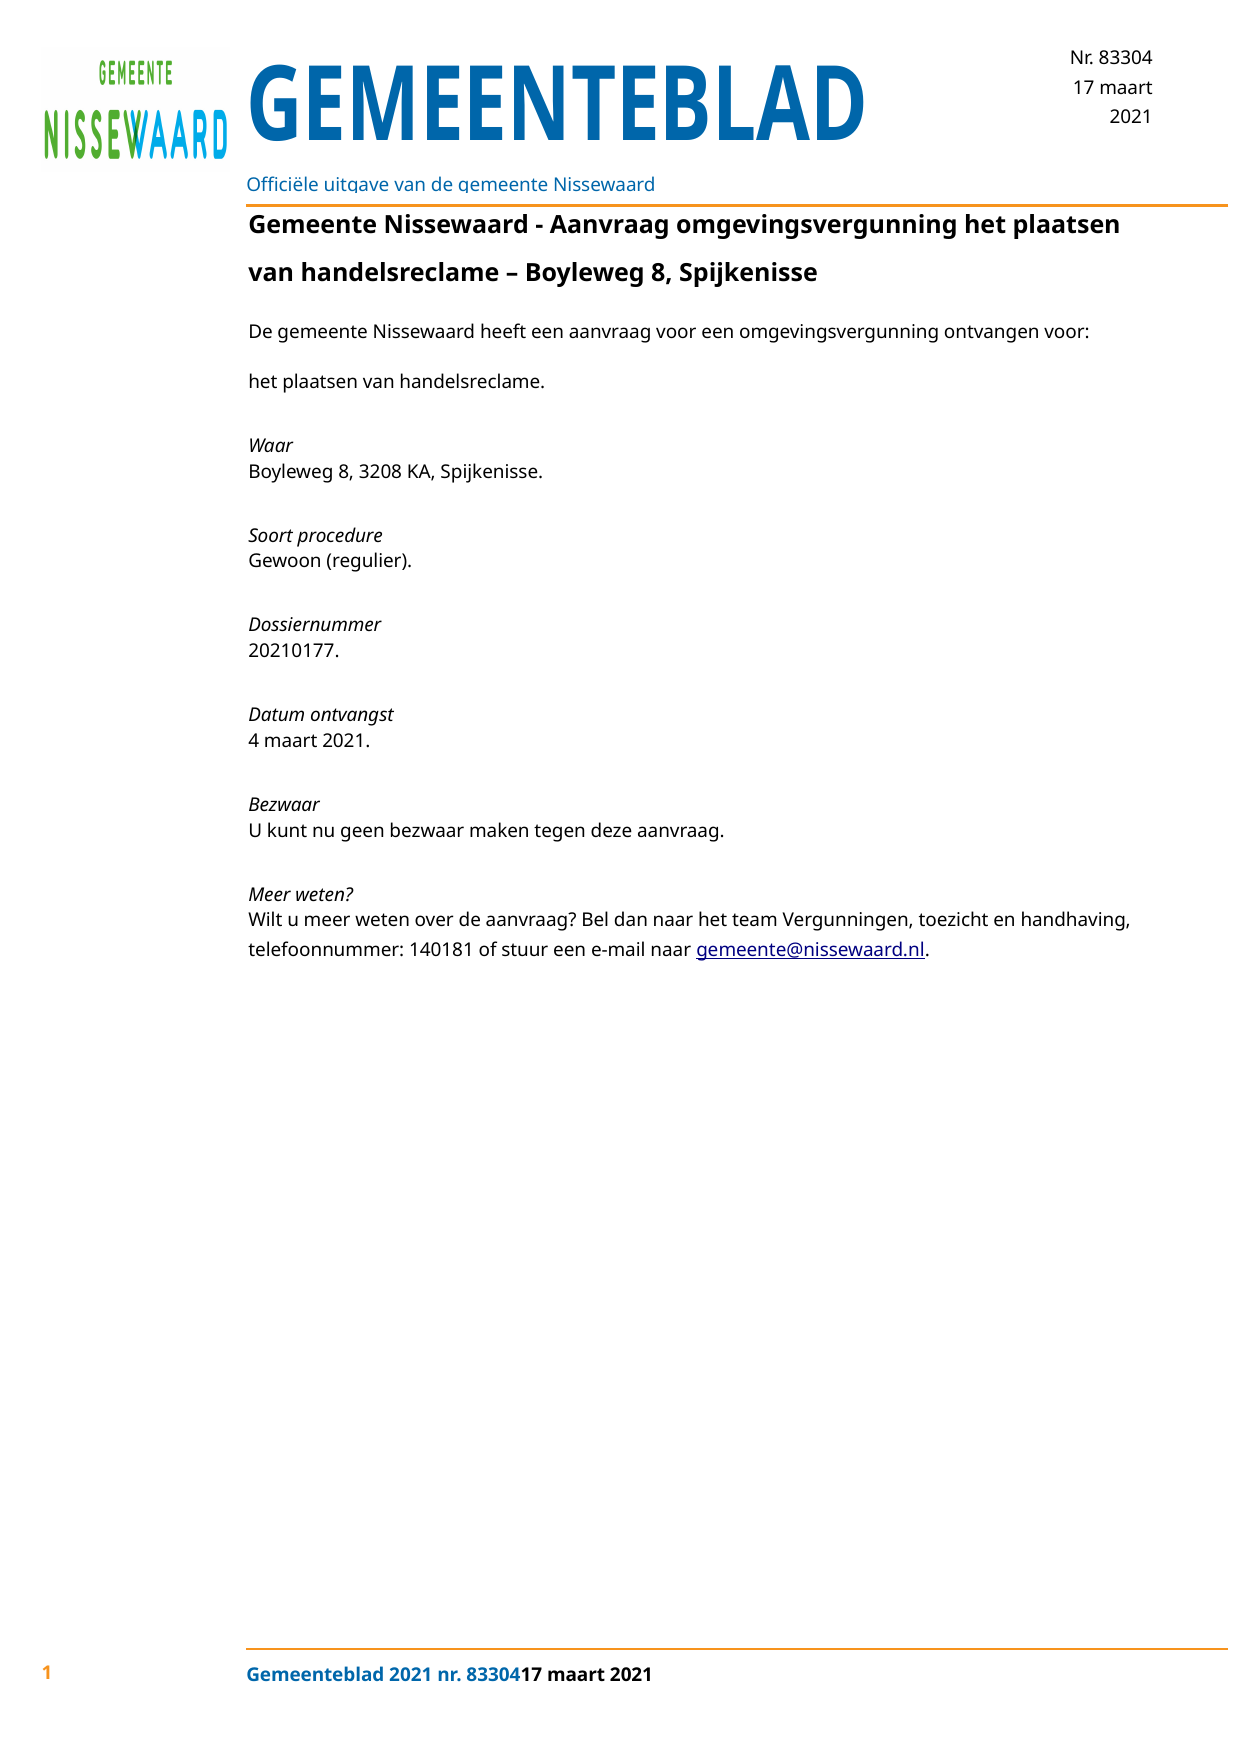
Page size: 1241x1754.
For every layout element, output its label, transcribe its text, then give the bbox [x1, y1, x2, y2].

text Wilt u meer weten over de aanvraag? Bel dan naar het team Vergunningen, toezicht en handhaving, telefoonnummer: 140181 of stuur een e-mail naar gemeente@nissewaard.nl. [248, 906, 1152, 962]
text Soort procedure [248, 522, 1152, 548]
text Boyleweg 8, 3208 KA, Spijkenisse. [248, 458, 1152, 484]
text Gewoon (regulier). [248, 548, 1152, 573]
text Bezwaar [248, 791, 1152, 817]
text 4 maart 2021. [248, 727, 1152, 753]
text Waar [248, 432, 1152, 458]
text het plaatsen van handelsreclame. [248, 368, 1152, 394]
text De gemeente Nissewaard heeft een aanvraag voor een omgevingsvergunning ontvangen voor: [248, 318, 1152, 344]
text Meer weten? [248, 881, 1152, 906]
text 20210177. [248, 637, 1152, 663]
text Datum ontvangst [248, 701, 1152, 727]
text Gemeente Nissewaard - Aanvraag omgevingsvergunning het plaatsen van handelsreclame – Boyleweg 8, Spijkenisse [248, 207, 1152, 288]
picture [41, 47, 231, 172]
text U kunt nu geen bezwaar maken tegen deze aanvraag. [248, 817, 1152, 842]
text Dossiernummer [248, 612, 1152, 637]
